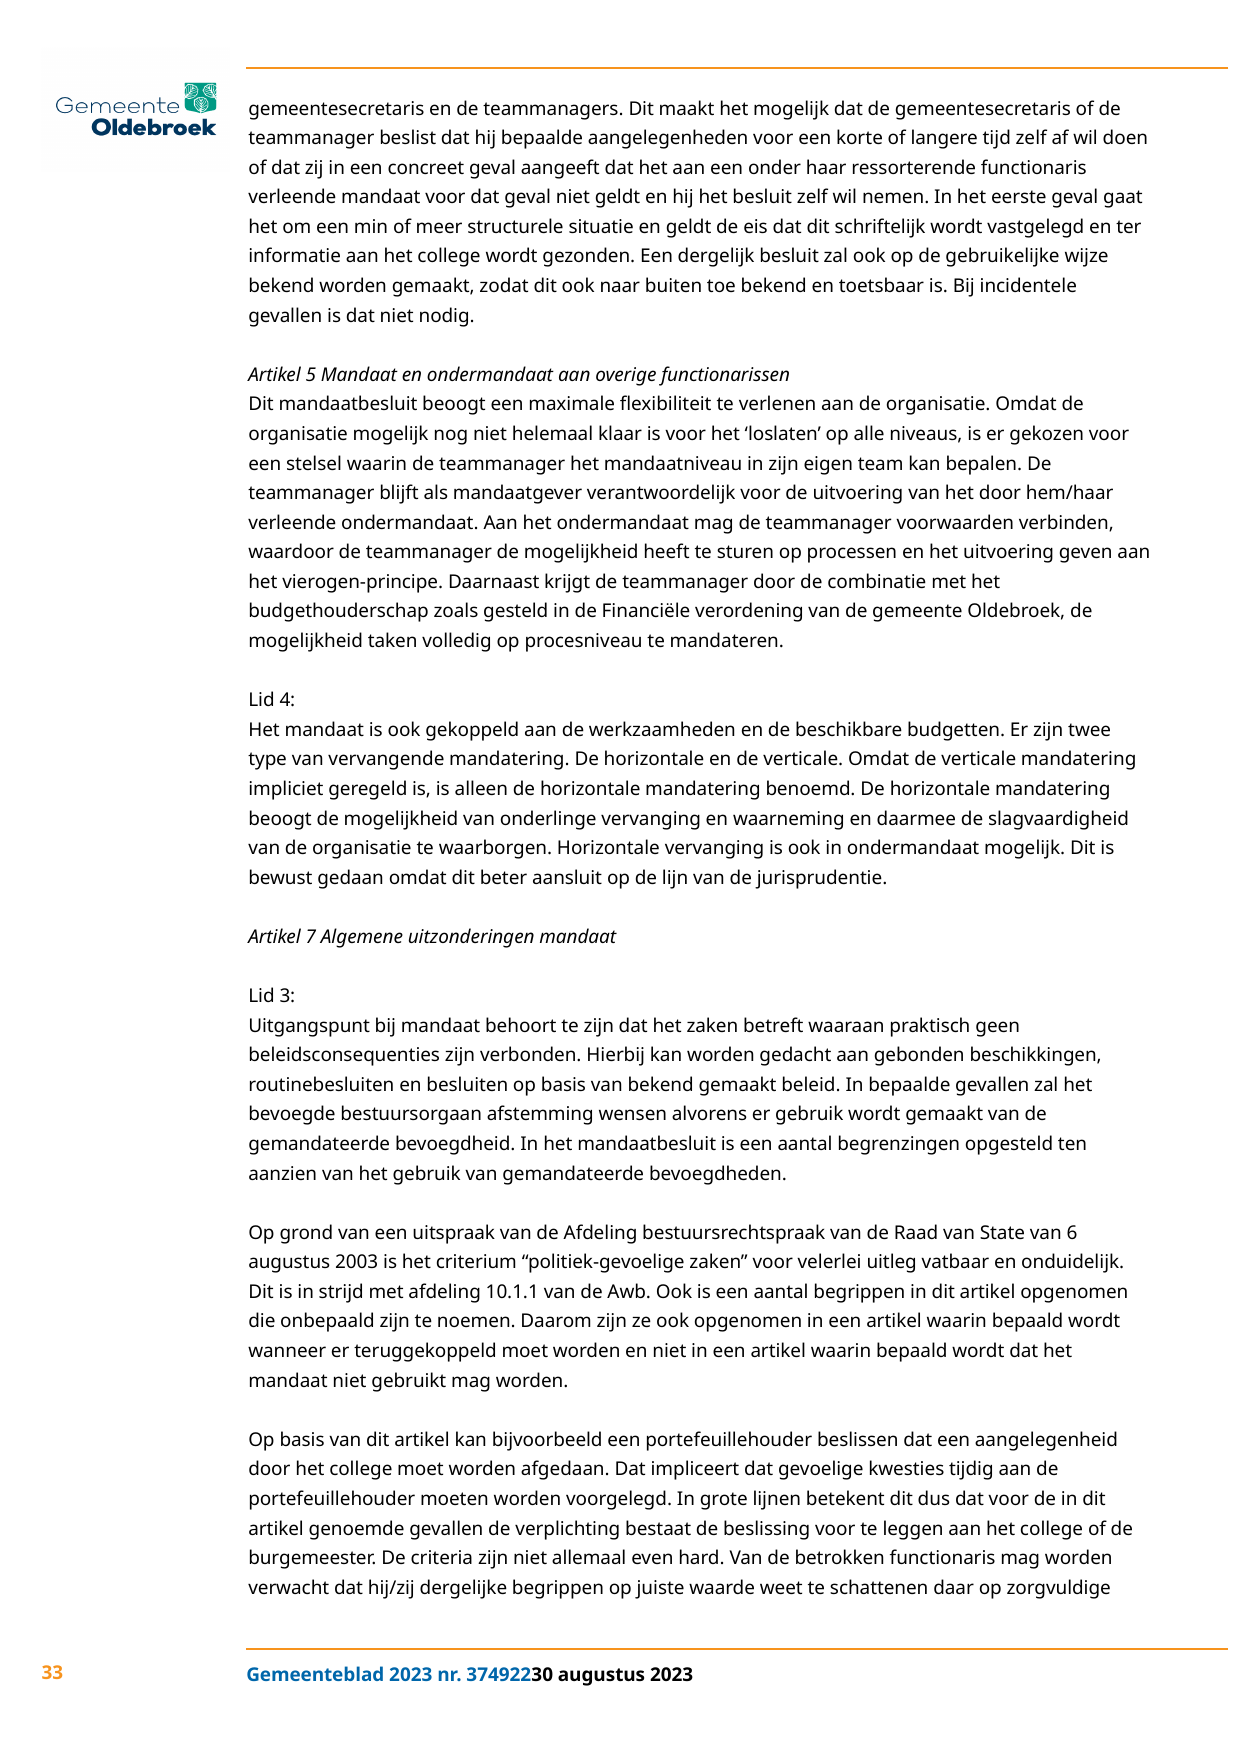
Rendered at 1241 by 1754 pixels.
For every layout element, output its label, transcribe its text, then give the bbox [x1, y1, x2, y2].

text Op basis van dit artikel kan bijvoorbeeld een portefeuillehouder beslissen dat een aangelegenheid door het college moet worden afgedaan. Dat impliceert dat gevoelige kwesties tijdig aan de portefeuillehouder moeten worden voorgelegd. In grote lijnen betekent dit dus dat voor de in dit artikel genoemde gevallen de verplichting bestaat de beslissing voor te leggen aan het college of de burgemeester. De criteria zijn niet allemaal even hard. Van de betrokken functionaris mag worden verwacht dat hij/zij dergelijke begrippen op juiste waarde weet te schattenen daar op zorgvuldige [248, 1426, 1152, 1600]
text Lid 3: [248, 982, 1152, 1008]
text gemeentesecretaris en de teammanagers. Dit maakt het mogelijk dat de gemeentesecretaris of de teammanager beslist dat hij bepaalde aangelegenheden voor een korte of langere tijd zelf af wil doen of dat zij in een concreet geval aangeeft dat het aan een onder haar ressorterende functionaris verleende mandaat voor dat geval niet geldt en hij het besluit zelf wil nemen. In het eerste geval gaat het om een min of meer structurele situatie en geldt de eis dat dit schriftelijk wordt vastgelegd en ter informatie aan het college wordt gezonden. Een dergelijk besluit zal ook op de gebruikelijke wijze bekend worden gemaakt, zodat dit ook naar buiten toe bekend en toetsbaar is. Bij incidentele gevallen is dat niet nodig. [248, 95, 1152, 328]
text Op grond van een uitspraak van de Afdeling bestuursrechtspraak van de Raad van State van 6 augustus 2003 is het criterium “politiek-gevoelige zaken” voor velerlei uitleg vatbaar en onduidelijk. Dit is in strijd met afdeling 10.1.1 van de Awb. Ook is een aantal begrippen in dit artikel opgenomen die onbepaald zijn te noemen. Daarom zijn ze ook opgenomen in een artikel waarin bepaald wordt wanneer er teruggekoppeld moet worden en niet in een artikel waarin bepaald wordt dat het mandaat niet gebruikt mag worden. [248, 1219, 1152, 1393]
text Lid 4: [248, 686, 1152, 712]
text Dit mandaatbesluit beoogt een maximale flexibiliteit te verlenen aan de organisatie. Omdat de organisatie mogelijk nog niet helemaal klaar is voor het ‘loslaten’ op alle niveaus, is er gekozen voor een stelsel waarin de teammanager het mandaatniveau in zijn eigen team kan bepalen. De teammanager blijft als mandaatgever verantwoordelijk voor de uitvoering van het door hem/haar verleende ondermandaat. Aan het ondermandaat mag de teammanager voorwaarden verbinden, waardoor de teammanager de mogelijkheid heeft te sturen op processen en het uitvoering geven aan het vierogen-principe. Daarnaast krijgt de teammanager door de combinatie met het budgethouderschap zoals gesteld in de Financiële verordening van de gemeente Oldebroek, de mogelijkheid taken volledig op procesniveau te mandateren. [248, 391, 1152, 653]
text Uitgangspunt bij mandaat behoort te zijn dat het zaken betreft waaraan praktisch geen beleidsconsequenties zijn verbonden. Hierbij kan worden gedacht aan gebonden beschikkingen, routinebesluiten en besluiten op basis van bekend gemaakt beleid. In bepaalde gevallen zal het bevoegde bestuursorgaan afstemming wensen alvorens er gebruik wordt gemaakt van de gemandateerde bevoegdheid. In het mandaatbesluit is een aantal begrenzingen opgesteld ten aanzien van het gebruik van gemandateerde bevoegdheden. [248, 1012, 1152, 1186]
text Het mandaat is ook gekoppeld aan de werkzaamheden en de beschikbare budgetten. Er zijn twee type van vervangende mandatering. De horizontale en de verticale. Omdat de verticale mandatering impliciet geregeld is, is alleen de horizontale mandatering benoemd. De horizontale mandatering beoogt de mogelijkheid van onderlinge vervanging en waarneming en daarmee de slagvaardigheid van de organisatie te waarborgen. Horizontale vervanging is ook in ondermandaat mogelijk. Dit is bewust gedaan omdat dit beter aansluit op de lijn van de jurisprudentie. [248, 716, 1152, 890]
text Artikel 7 Algemene uitzonderingen mandaat [248, 923, 1152, 949]
text Artikel 5 Mandaat en ondermandaat aan overige functionarissen [248, 361, 1152, 387]
picture [41, 47, 231, 172]
